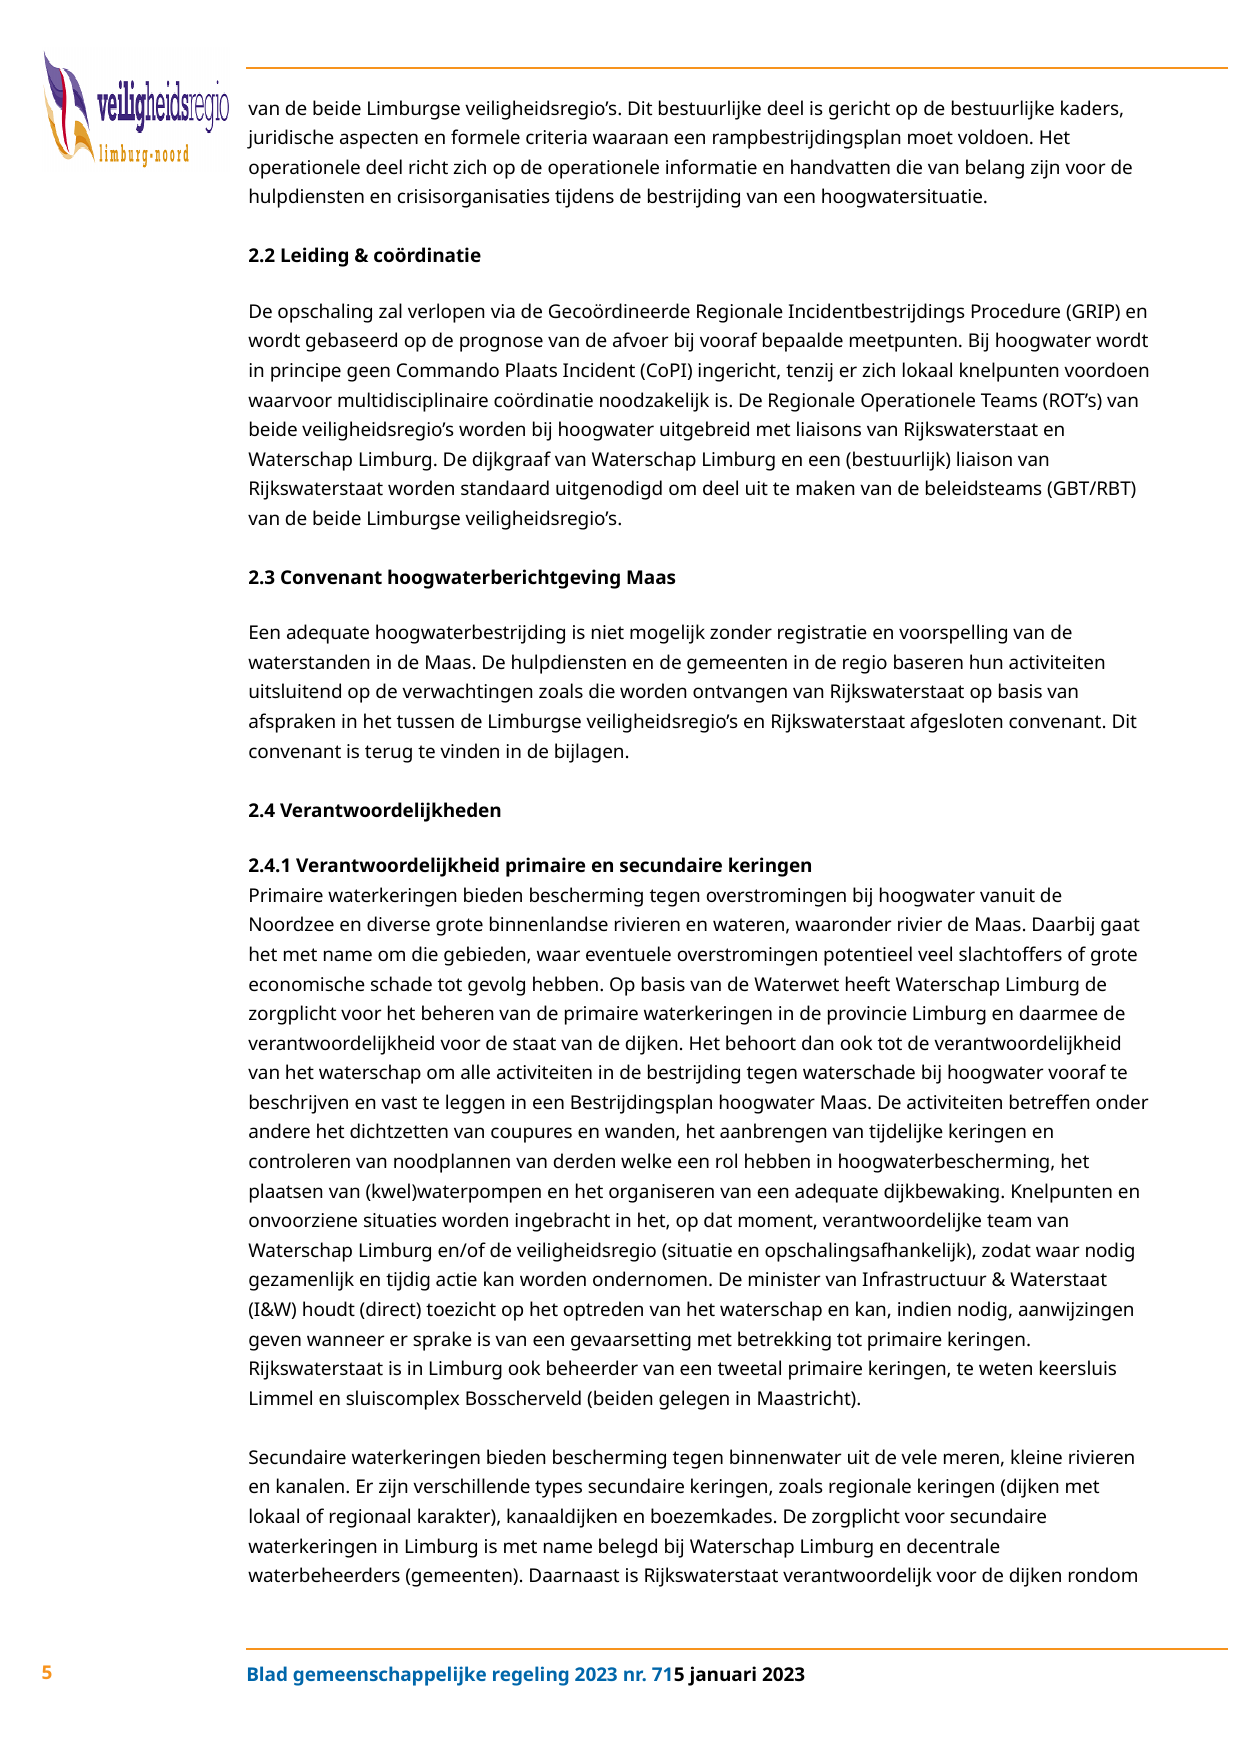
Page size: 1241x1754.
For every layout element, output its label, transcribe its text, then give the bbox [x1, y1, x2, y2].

text 2.2 Leiding & coördinatie [248, 243, 1152, 268]
picture [41, 47, 231, 172]
text 2.3 Convenant hoogwaterberichtgeving Maas [248, 564, 1152, 590]
text De opschaling zal verlopen via de Gecoördineerde Regionale Incidentbestrijdings Procedure (GRIP) en wordt gebaseerd op de prognose van de afvoer bij vooraf bepaalde meetpunten. Bij hoogwater wordt in principe geen Commando Plaats Incident (CoPI) ingericht, tenzij er zich lokaal knelpunten voordoen waarvoor multidisciplinaire coördinatie noodzakelijk is. De Regionale Operationele Teams (ROT’s) van beide veiligheidsregio’s worden bij hoogwater uitgebreid met liaisons van Rijkswaterstaat en Waterschap Limburg. De dijkgraaf van Waterschap Limburg en een (bestuurlijk) liaison van Rijkswaterstaat worden standaard uitgenodigd om deel uit te maken van de beleidsteams (GBT/RBT) van de beide Limburgse veiligheidsregio’s. [248, 298, 1152, 531]
text van de beide Limburgse veiligheidsregio’s. Dit bestuurlijke deel is gericht op de bestuurlijke kaders, juridische aspecten en formele criteria waaraan een rampbestrijdingsplan moet voldoen. Het operationele deel richt zich op de operationele informatie en handvatten die van belang zijn voor de hulpdiensten en crisisorganisaties tijdens de bestrijding van een hoogwatersituatie. [248, 95, 1152, 209]
text Rijkswaterstaat is in Limburg ook beheerder van een tweetal primaire keringen, te weten keersluis Limmel en sluiscomplex Bosscherveld (beiden gelegen in Maastricht). [248, 1355, 1152, 1411]
text Secundaire waterkeringen bieden bescherming tegen binnenwater uit de vele meren, kleine rivieren en kanalen. Er zijn verschillende types secundaire keringen, zoals regionale keringen (dijken met lokaal of regionaal karakter), kanaaldijken en boezemkades. De zorgplicht voor secundaire waterkeringen in Limburg is met name belegd bij Waterschap Limburg en decentrale waterbeheerders (gemeenten). Daarnaast is Rijkswaterstaat verantwoordelijk voor de dijken rondom [248, 1444, 1152, 1588]
text Een adequate hoogwaterbestrijding is niet mogelijk zonder registratie en voorspelling van de waterstanden in de Maas. De hulpdiensten en de gemeenten in de regio baseren hun activiteiten uitsluitend op de verwachtingen zoals die worden ontvangen van Rijkswaterstaat op basis van afspraken in het tussen de Limburgse veiligheidsregio’s en Rijkswaterstaat afgesloten convenant. Dit convenant is terug te vinden in de bijlagen. [248, 619, 1152, 764]
text 2.4 Verantwoordelijkheden [248, 797, 1152, 823]
text 2.4.1 Verantwoordelijkheid primaire en secundaire keringen [248, 852, 1152, 878]
text Primaire waterkeringen bieden bescherming tegen overstromingen bij hoogwater vanuit de Noordzee en diverse grote binnenlandse rivieren en wateren, waaronder rivier de Maas. Daarbij gaat het met name om die gebieden, waar eventuele overstromingen potentieel veel slachtoffers of grote economische schade tot gevolg hebben. Op basis van de Waterwet heeft Waterschap Limburg de zorgplicht voor het beheren van de primaire waterkeringen in de provincie Limburg en daarmee de verantwoordelijkheid voor de staat van de dijken. Het behoort dan ook tot de verantwoordelijkheid van het waterschap om alle activiteiten in de bestrijding tegen waterschade bij hoogwater vooraf te beschrijven en vast te leggen in een Bestrijdingsplan hoogwater Maas. De activiteiten betreffen onder andere het dichtzetten van coupures en wanden, het aanbrengen van tijdelijke keringen en controleren van noodplannen van derden welke een rol hebben in hoogwaterbescherming, het plaatsen van (kwel)waterpompen en het organiseren van een adequate dijkbewaking. Knelpunten en onvoorziene situaties worden ingebracht in het, op dat moment, verantwoordelijke team van Waterschap Limburg en/of de veiligheidsregio (situatie en opschalingsafhankelijk), zodat waar nodig gezamenlijk en tijdig actie kan worden ondernomen. De minister van Infrastructuur & Waterstaat (I&W) houdt (direct) toezicht op het optreden van het waterschap en kan, indien nodig, aanwijzingen geven wanneer er sprake is van een gevaarsetting met betrekking tot primaire keringen. [248, 882, 1152, 1351]
